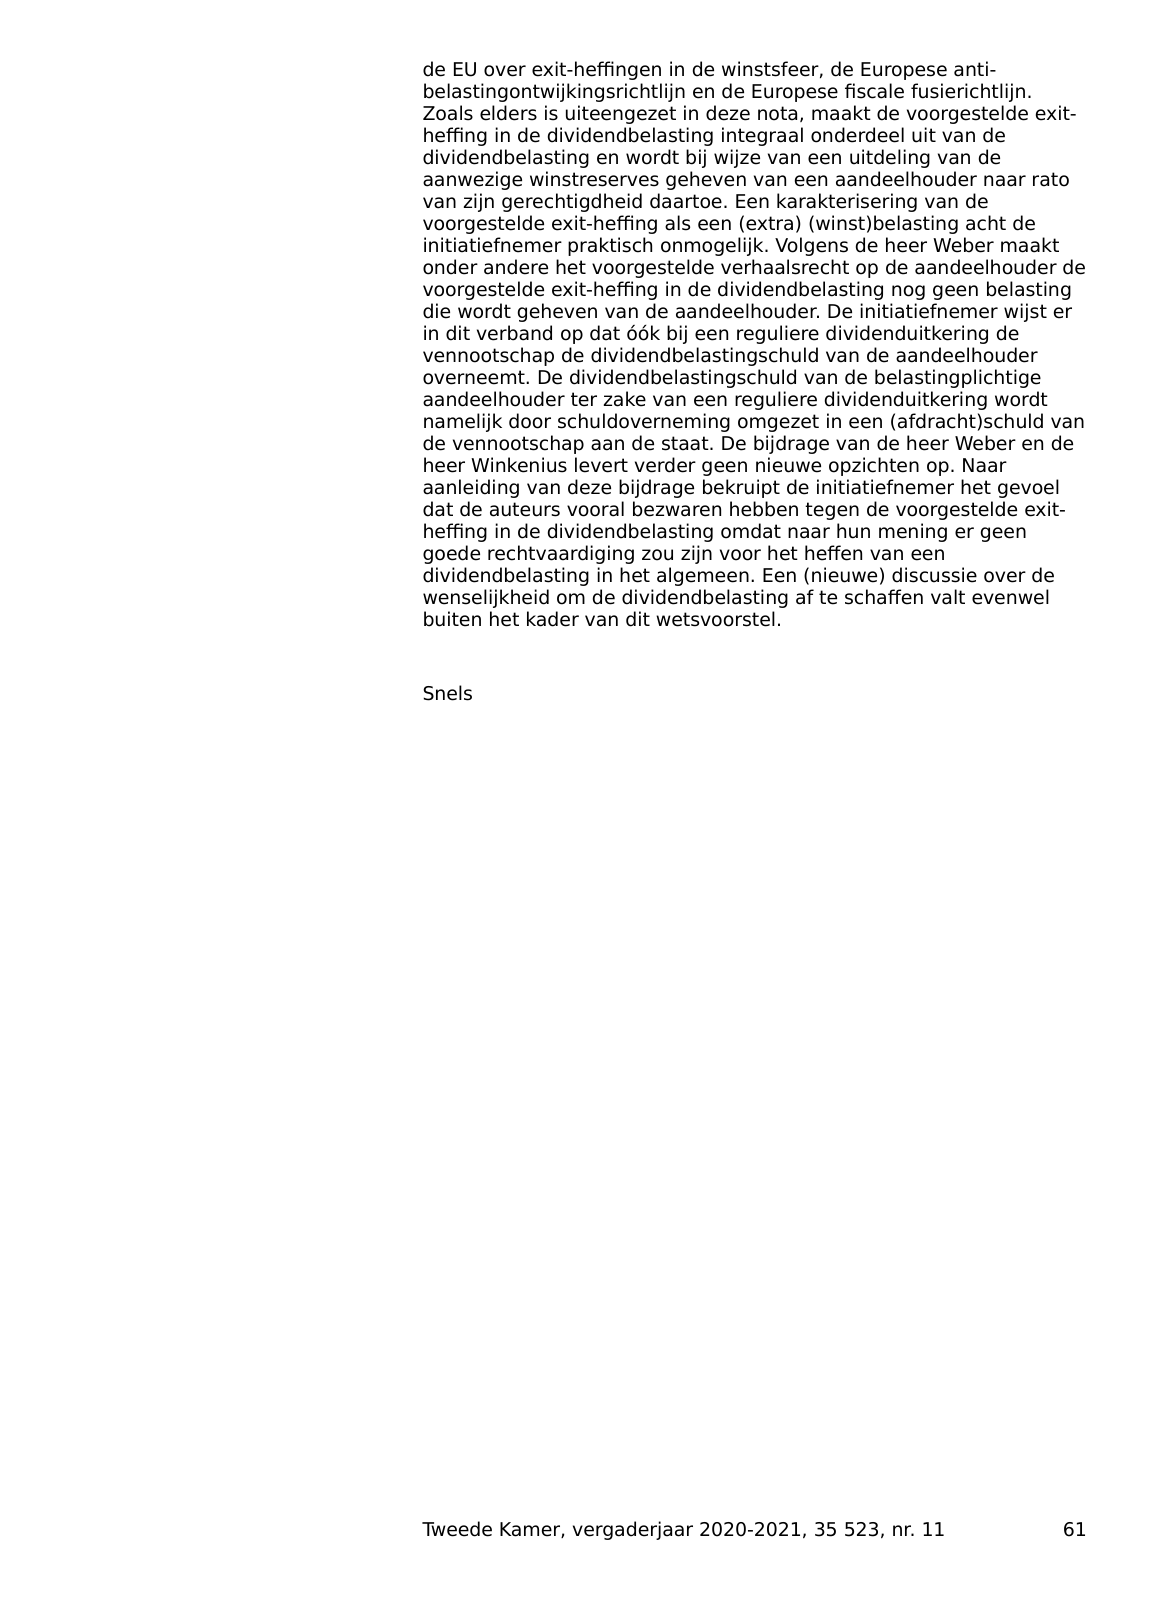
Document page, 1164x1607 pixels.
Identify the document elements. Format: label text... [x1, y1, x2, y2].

text Snels [422, 661, 1087, 704]
text de EU over exit-heffingen in de winstsfeer, de Europese anti-belastingontwijkingsrichtlijn en de Europese fiscale fusierichtlijn. Zoals elders is uiteengezet in deze nota, maakt de voorgestelde exit-heffing in de dividendbelasting integraal onderdeel uit van de dividendbelasting en wordt bij wijze van een uitdeling van de aanwezige winstreserves geheven van een aandeelhouder naar rato van zijn gerechtigdheid daartoe. Een karakterisering van de voorgestelde exit-heffing als een (extra) (winst)belasting acht de initiatiefnemer praktisch onmogelijk. Volgens de heer Weber maakt onder andere het voorgestelde verhaalsrecht op de aandeelhouder de voorgestelde exit-heffing in de dividendbelasting nog geen belasting die wordt geheven van de aandeelhouder. De initiatiefnemer wijst er in dit verband op dat óók bij een reguliere dividenduitkering de vennootschap de dividendbelastingschuld van de aandeelhouder overneemt. De dividendbelastingschuld van de belastingplichtige aandeelhouder ter zake van een reguliere dividenduitkering wordt namelijk door schuldoverneming omgezet in een (afdracht)schuld van de vennootschap aan de staat. De bijdrage van de heer Weber en de heer Winkenius levert verder geen nieuwe opzichten op. Naar aanleiding van deze bijdrage bekruipt de initiatiefnemer het gevoel dat de auteurs vooral bezwaren hebben tegen de voorgestelde exit-heffing in de dividendbelasting omdat naar hun mening er geen goede rechtvaardiging zou zijn voor het heffen van een dividendbelasting in het algemeen. Een (nieuwe) discussie over de wenselijkheid om de dividendbelasting af te schaffen valt evenwel buiten het kader van dit wetsvoorstel. [422, 59, 1087, 631]
